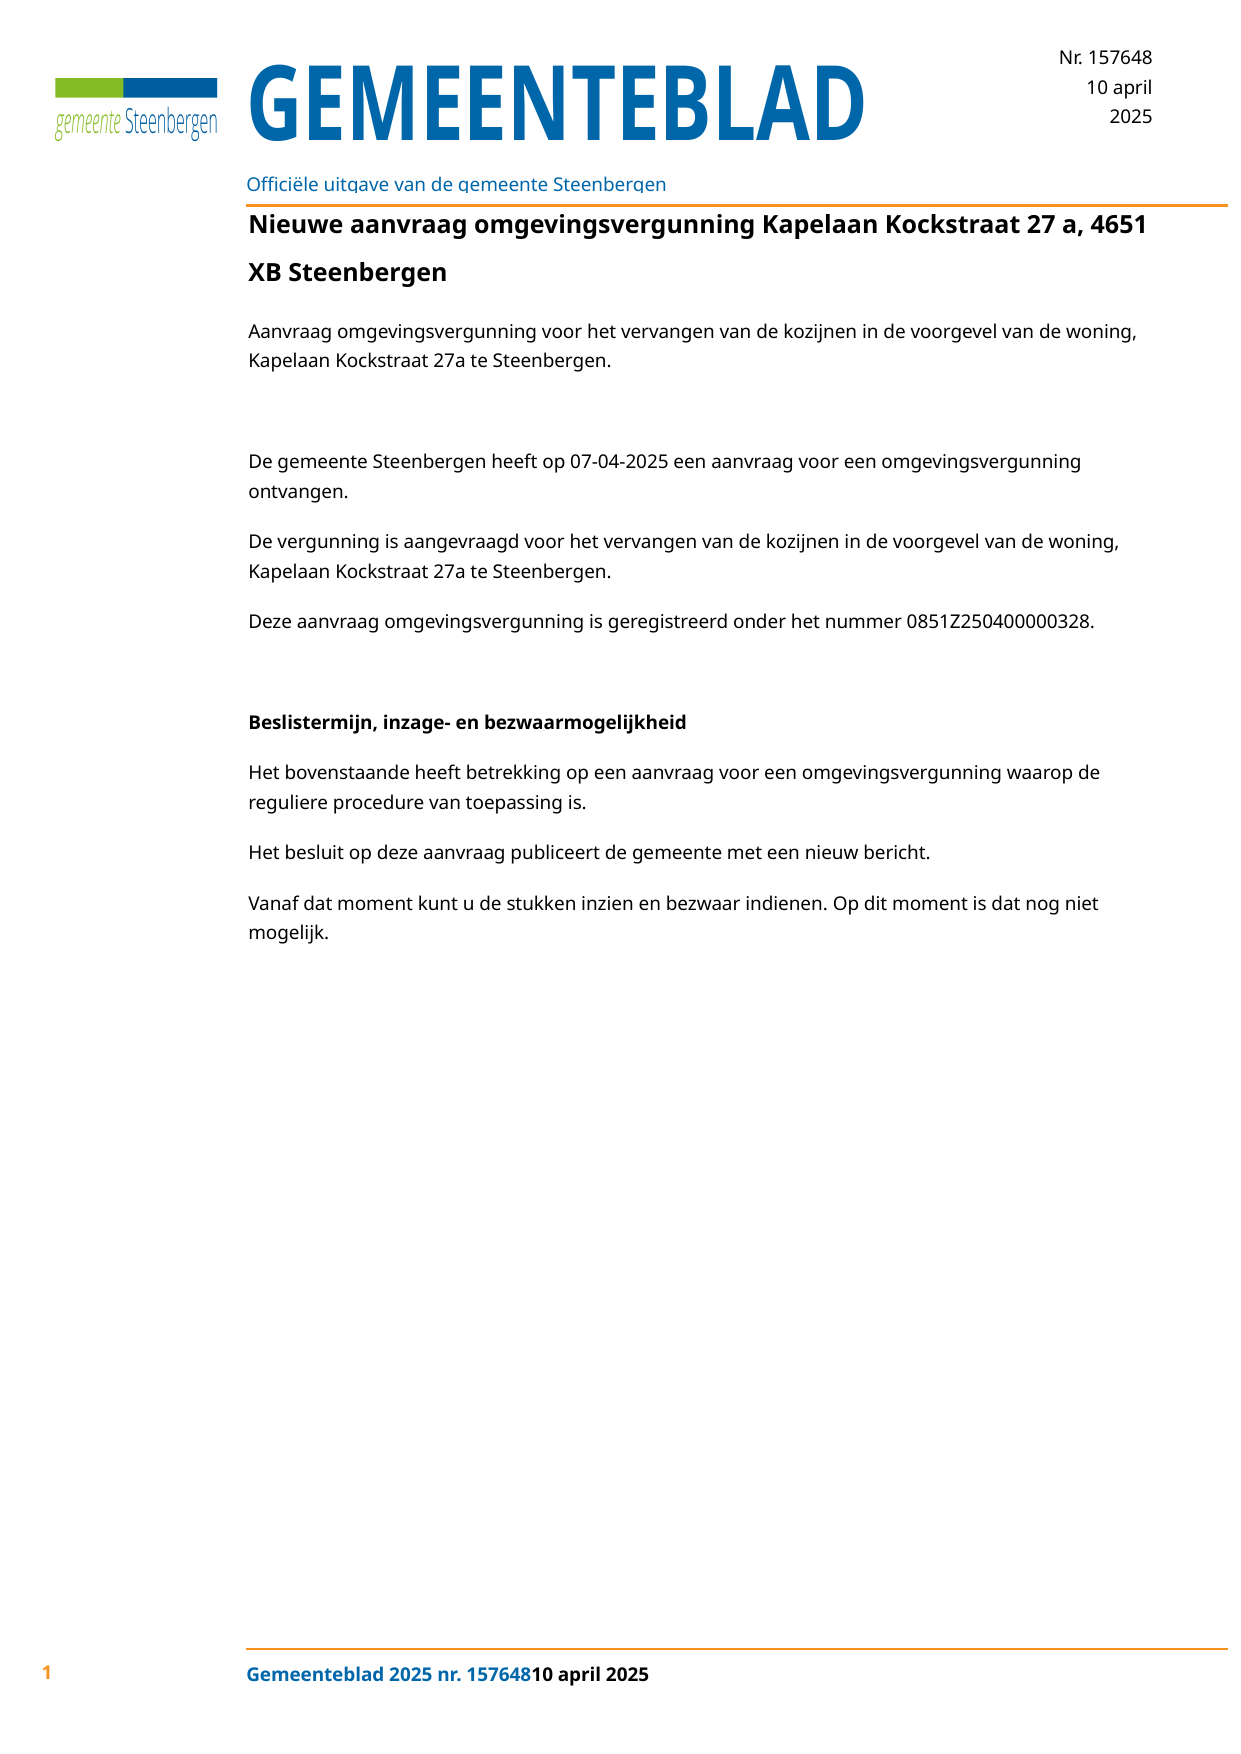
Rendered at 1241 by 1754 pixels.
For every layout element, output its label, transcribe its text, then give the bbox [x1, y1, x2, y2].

text Nieuwe aanvraag omgevingsvergunning Kapelaan Kockstraat 27 a, 4651 XB Steenbergen [248, 207, 1152, 288]
text Beslistermijn, inzage- en bezwaarmogelijkheid [248, 709, 1152, 735]
text Het bovenstaande heeft betrekking op een aanvraag voor een omgevingsvergunning waarop de reguliere procedure van toepassing is. [248, 759, 1152, 815]
text De vergunning is aangevraagd voor het vervangen van de kozijnen in de voorgevel van de woning, Kapelaan Kockstraat 27a te Steenbergen. [248, 528, 1152, 584]
text De gemeente Steenbergen heeft op 07-04-2025 een aanvraag voor een omgevingsvergunning ontvangen. [248, 448, 1152, 504]
picture [41, 47, 231, 172]
text Het besluit op deze aanvraag publiceert de gemeente met een nieuw bericht. [248, 839, 1152, 865]
text Deze aanvraag omgevingsvergunning is geregistreerd onder het nummer 0851Z250400000328. [248, 608, 1152, 634]
text Aanvraag omgevingsvergunning voor het vervangen van de kozijnen in de voorgevel van de woning, Kapelaan Kockstraat 27a te Steenbergen. [248, 318, 1152, 373]
text Vanaf dat moment kunt u de stukken inzien en bezwaar indienen. Op dit moment is dat nog niet mogelijk. [248, 890, 1152, 945]
